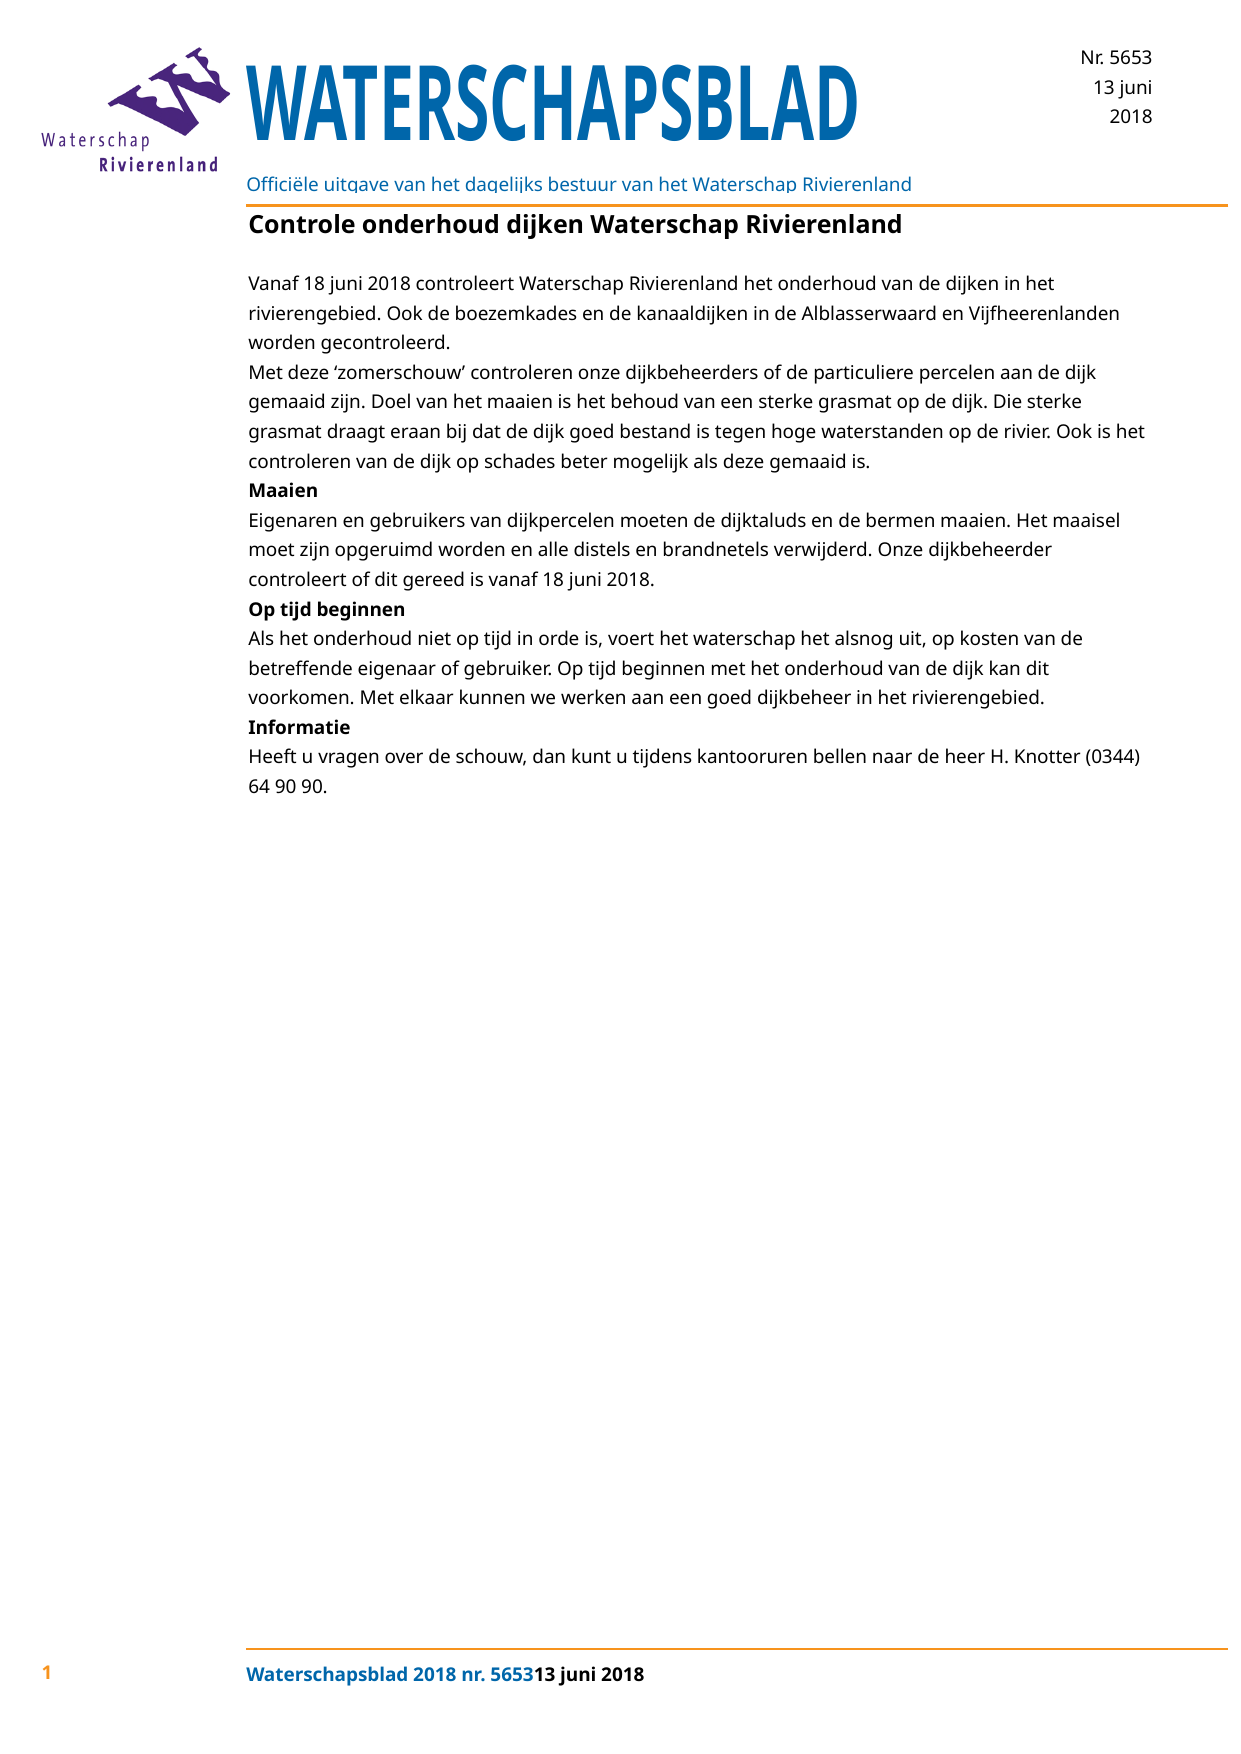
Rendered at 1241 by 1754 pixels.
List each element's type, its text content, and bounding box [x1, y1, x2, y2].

text Maaien [248, 477, 1152, 503]
text Heeft u vragen over de schouw, dan kunt u tijdens kantooruren bellen naar de heer H. Knotter (0344) 64 90 90. [248, 744, 1152, 799]
text Informatie [248, 714, 1152, 740]
picture [41, 47, 231, 172]
text Op tijd beginnen [248, 596, 1152, 621]
text Met deze ‘zomerschouw’ controleren onze dijkbeheerders of de particuliere percelen aan de dijk gemaaid zijn. Doel van het maaien is het behoud van een sterke grasmat op de dijk. Die sterke grasmat draagt eraan bij dat de dijk goed bestand is tegen hoge waterstanden op de rivier. Ook is het controleren van de dijk op schades beter mogelijk als deze gemaaid is. [248, 359, 1152, 473]
text Controle onderhoud dijken Waterschap Rivierenland [248, 207, 1152, 241]
text Vanaf 18 juni 2018 controleert Waterschap Rivierenland het onderhoud van de dijken in het rivierengebied. Ook de boezemkades en de kanaaldijken in de Alblasserwaard en Vijfheerenlanden worden gecontroleerd. [248, 270, 1152, 355]
text Eigenaren en gebruikers van dijkpercelen moeten de dijktaluds en de bermen maaien. Het maaisel moet zijn opgeruimd worden en alle distels en brandnetels verwijderd. Onze dijkbeheerder controleert of dit gereed is vanaf 18 juni 2018. [248, 507, 1152, 592]
text Als het onderhoud niet op tijd in orde is, voert het waterschap het alsnog uit, op kosten van de betreffende eigenaar of gebruiker. Op tijd beginnen met het onderhoud van de dijk kan dit voorkomen. Met elkaar kunnen we werken aan een goed dijkbeheer in het rivierengebied. [248, 625, 1152, 710]
